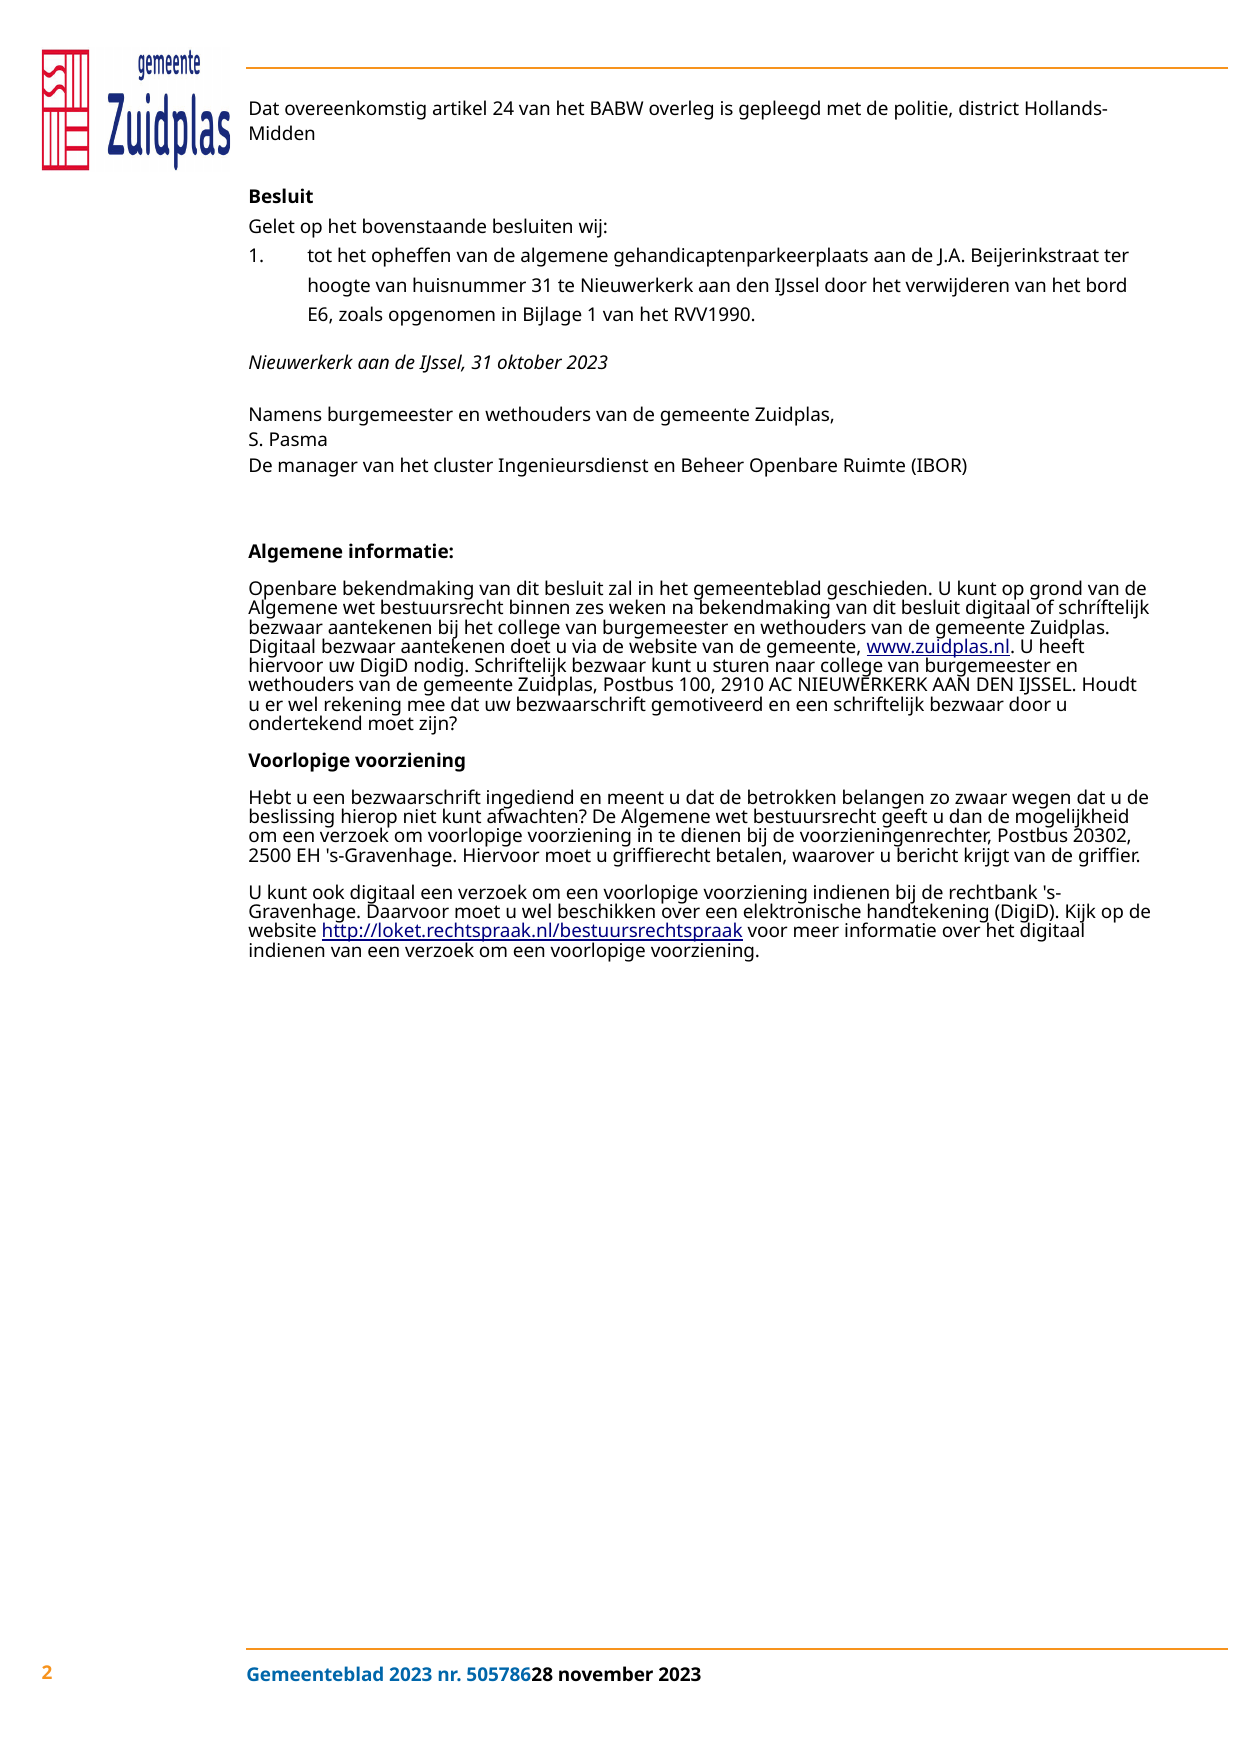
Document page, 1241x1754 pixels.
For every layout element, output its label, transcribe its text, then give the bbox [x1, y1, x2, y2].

text Hebt u een bezwaarschrift ingediend en meent u dat de betrokken belangen zo zwaar wegen dat u de beslissing hierop niet kunt afwachten? De Algemene wet bestuursrecht geeft u dan de mogelijkheid om een verzoek om voorlopige voorziening in te dienen bij de voorzieningenrechter, Postbus 20302, 2500 EH 's-Gravenhage. Hiervoor moet u griffierecht betalen, waarover u bericht krijgt van de griffier. [248, 789, 1152, 866]
list tot het opheffen van de algemene gehandicaptenparkeerplaats aan de J.A. Beijerinkstraat ter hoogte van huisnummer 31 te Nieuwerkerk aan den IJssel door het verwijderen van het bord E6, zoals opgenomen in Bijlage 1 van het RVV1990. [248, 242, 1152, 327]
picture [41, 47, 231, 172]
text Openbare bekendmaking van dit besluit zal in het gemeenteblad geschieden. U kunt op grond van de Algemene wet bestuursrecht binnen zes weken na bekendmaking van dit besluit digitaal of schríftelijk bezwaar aantekenen bij het college van burgemeester en wethouders van de gemeente Zuidplas. Digitaal bezwaar aantekenen doet u via de website van de gemeente, www.zuidplas.nl. U heeft hiervoor uw DigiD nodig. Schriftelijk bezwaar kunt u sturen naar college van burgemeester en wethouders van de gemeente Zuidplas, Postbus 100, 2910 AC NIEUWERKERK AAN DEN IJSSEL. Houdt u er wel rekening mee dat uw bezwaarschrift gemotiveerd en een schriftelijk bezwaar door u ondertekend moet zijn? [248, 580, 1152, 734]
text Voorlopige voorziening [248, 752, 1152, 771]
text Besluit [248, 183, 1152, 209]
text Algemene informatie: [248, 543, 1152, 562]
text S. Pasma [248, 427, 1152, 452]
text De manager van het cluster Ingenieursdienst en Beheer Openbare Ruimte (IBOR) [248, 452, 1152, 478]
text U kunt ook digitaal een verzoek om een voorlopige voorziening indienen bij de rechtbank 's-Gravenhage. Daarvoor moet u wel beschikken over een elektronische handtekening (DigiD). Kijk op de website http://loket.rechtspraak.nl/bestuursrechtspraak voor meer informatie over het digitaal indienen van een verzoek om een voorlopige voorziening. [248, 884, 1152, 961]
text Namens burgemeester en wethouders van de gemeente Zuidplas, [248, 401, 1152, 427]
text Dat overeenkomstig artikel 24 van het BABW overleg is gepleegd met de politie, district Hollands-Midden [248, 95, 1152, 146]
text Nieuwerkerk aan de IJssel, 31 oktober 2023 [248, 349, 1152, 375]
text Gelet op het bovenstaande besluiten wij: [248, 213, 1152, 238]
